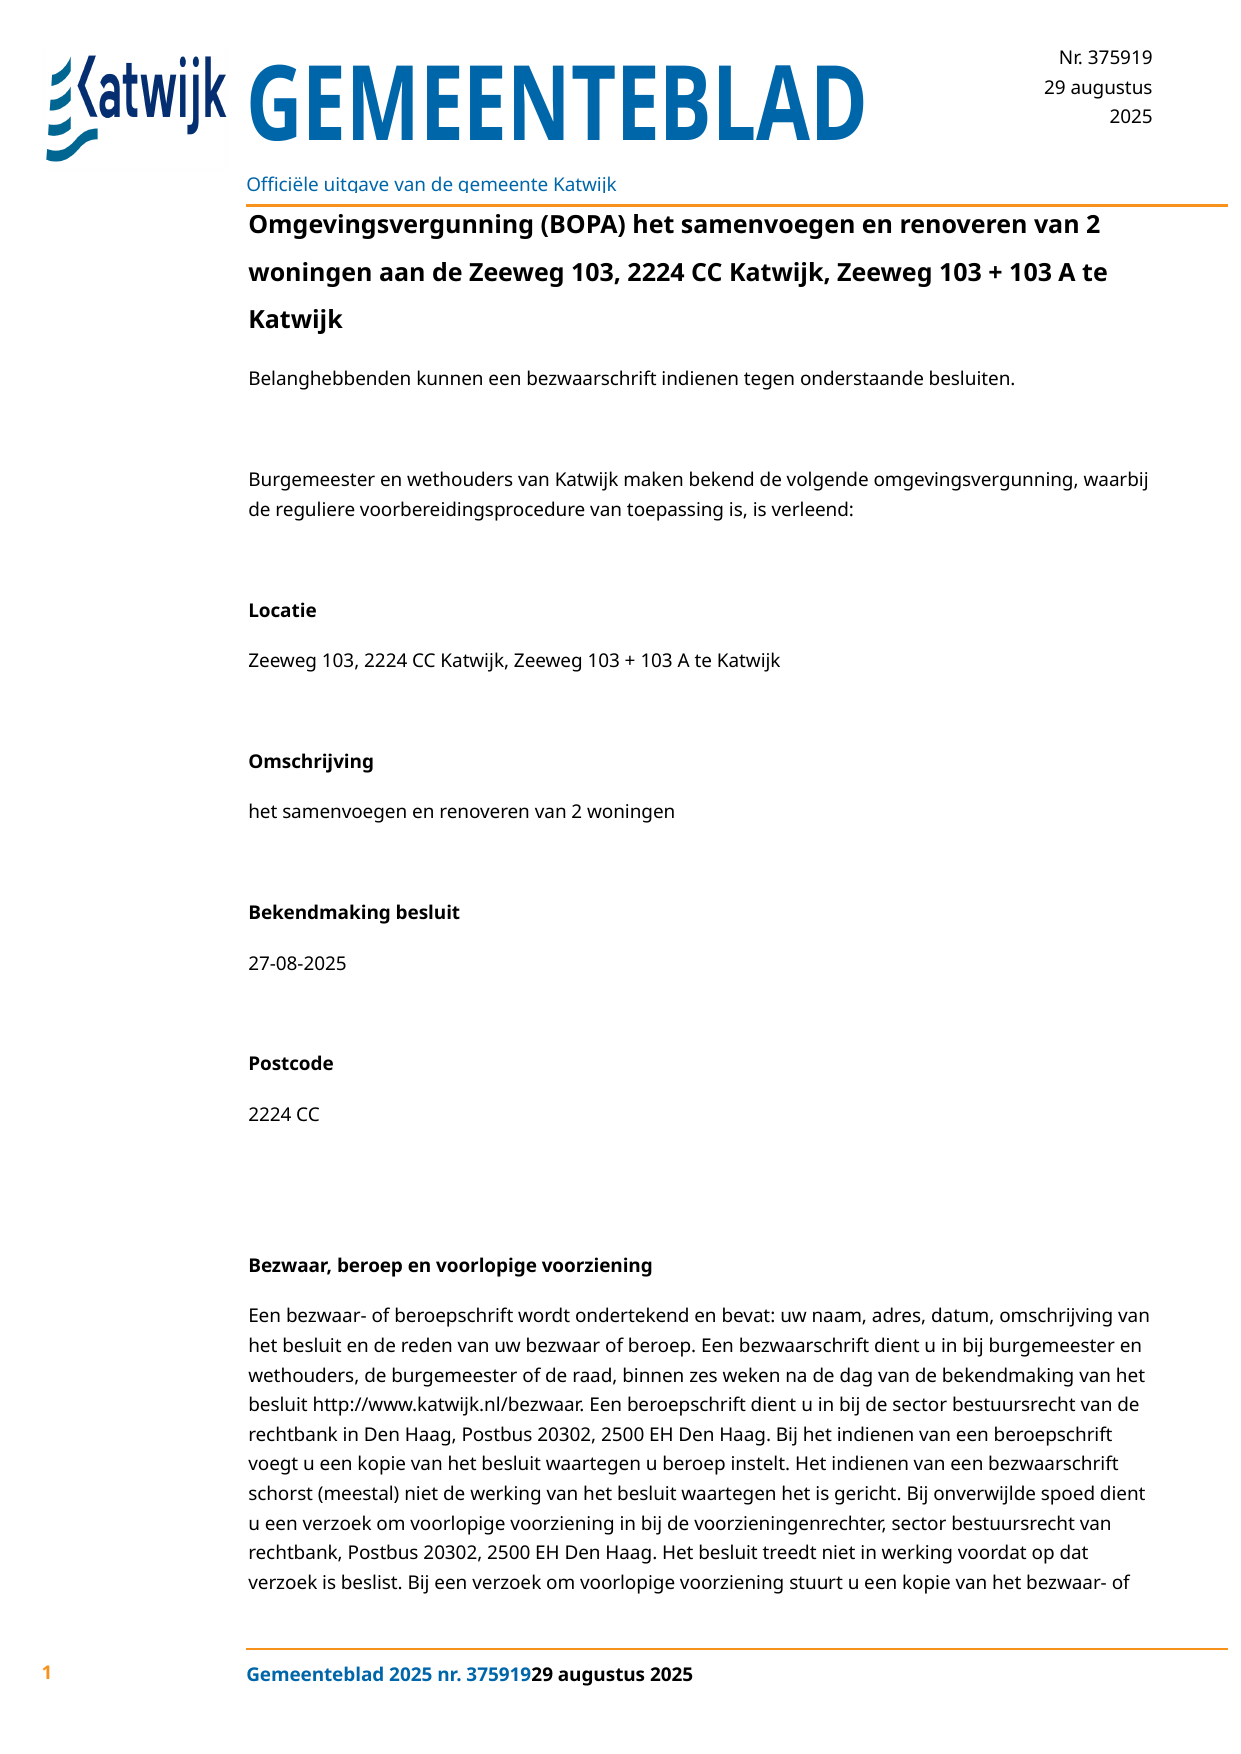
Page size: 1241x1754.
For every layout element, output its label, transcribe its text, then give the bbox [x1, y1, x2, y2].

text het samenvoegen en renoveren van 2 woningen [248, 798, 1152, 824]
text Omgevingsvergunning (BOPA) het samenvoegen en renoveren van 2 woningen aan de Zeeweg 103, 2224 CC Katwijk, Zeeweg 103 + 103 A te Katwijk [248, 207, 1152, 336]
text Zeeweg 103, 2224 CC Katwijk, Zeeweg 103 + 103 A te Katwijk [248, 647, 1152, 673]
text Omschrijving [248, 748, 1152, 774]
text Postcode [248, 1051, 1152, 1076]
text Burgemeester en wethouders van Katwijk maken bekend de volgende omgevingsvergunning, waarbij de reguliere voorbereidingsprocedure van toepassing is, is verleend: [248, 466, 1152, 522]
text Bezwaar, beroep en voorlopige voorziening [248, 1252, 1152, 1278]
picture [41, 47, 231, 172]
text Belanghebbenden kunnen een bezwaarschrift indienen tegen onderstaande besluiten. [248, 366, 1152, 391]
text Locatie [248, 597, 1152, 622]
text Bekendmaking besluit [248, 899, 1152, 925]
text 27-08-2025 [248, 950, 1152, 975]
text Een bezwaar- of beroepschrift wordt ondertekend en bevat: uw naam, adres, datum, omschrijving van het besluit en de reden van uw bezwaar of beroep. Een bezwaarschrift dient u in bij burgemeester en wethouders, de burgemeester of de raad, binnen zes weken na de dag van de bekendmaking van het besluit http://www.katwijk.nl/bezwaar. Een beroepschrift dient u in bij de sector bestuursrecht van de rechtbank in Den Haag, Postbus 20302, 2500 EH Den Haag. Bij het indienen van een beroepschrift voegt u een kopie van het besluit waartegen u beroep instelt. Het indienen van een bezwaarschrift schorst (meestal) niet de werking van het besluit waartegen het is gericht. Bij onverwijlde spoed dient u een verzoek om voorlopige voorziening in bij de voorzieningenrechter, sector bestuursrecht van rechtbank, Postbus 20302, 2500 EH Den Haag. Het besluit treedt niet in werking voordat op dat verzoek is beslist. Bij een verzoek om voorlopige voorziening stuurt u een kopie van het bezwaar- of [248, 1303, 1152, 1594]
text 2224 CC [248, 1101, 1152, 1127]
